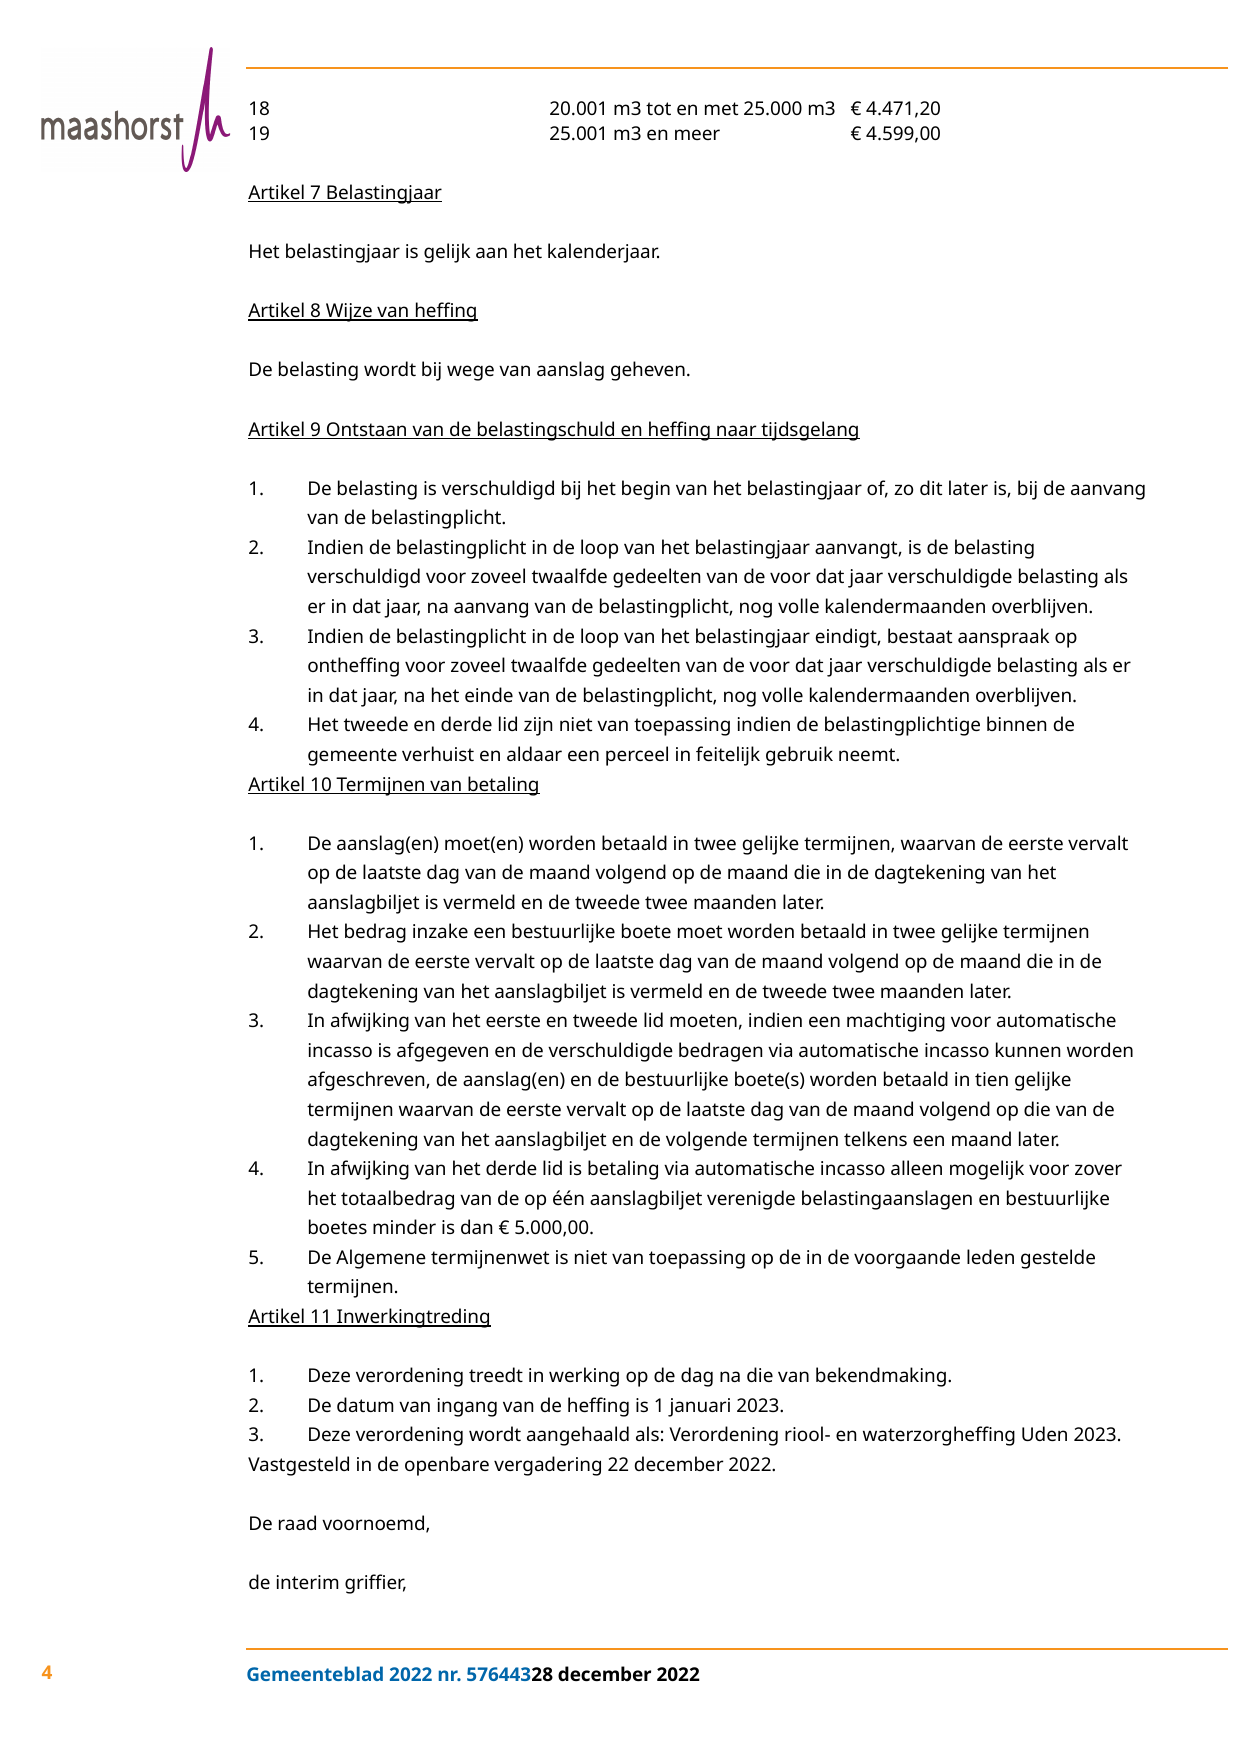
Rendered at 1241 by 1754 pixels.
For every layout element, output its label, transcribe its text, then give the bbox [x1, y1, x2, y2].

table_cell 19 [248, 121, 549, 146]
text de interim griffier, [248, 1569, 1152, 1595]
list De Algemene termijnenwet is niet van toepassing op de in de voorgaande leden gestelde termijnen. [248, 1244, 1152, 1299]
table_cell 18 [248, 95, 549, 121]
picture [41, 47, 231, 172]
text Vastgesteld in de openbare vergadering 22 december 2022. [248, 1451, 1152, 1477]
list In afwijking van het eerste en tweede lid moeten, indien een machtiging voor automatische incasso is afgegeven en de verschuldigde bedragen via automatische incasso kunnen worden afgeschreven, de aanslag(en) en de bestuurlijke boete(s) worden betaald in tien gelijke termijnen waarvan de eerste vervalt op de laatste dag van de maand volgend op die van de dagtekening van het aanslagbiljet en de volgende termijnen telkens een maand later. [248, 1007, 1152, 1151]
table_cell € 4.471,20 [850, 95, 1152, 121]
list Indien de belastingplicht in de loop van het belastingjaar aanvangt, is de belasting verschuldigd voor zoveel twaalfde gedeelten van de voor dat jaar verschuldigde belasting als er in dat jaar, na aanvang van de belastingplicht, nog volle kalendermaanden overblijven. [248, 534, 1152, 619]
list Deze verordening treedt in werking op de dag na die van bekendmaking. [248, 1362, 1152, 1388]
list In afwijking van het derde lid is betaling via automatische incasso alleen mogelijk voor zover het totaalbedrag van de op één aanslagbiljet verenigde belastingaanslagen en bestuurlijke boetes minder is dan € 5.000,00. [248, 1155, 1152, 1240]
list Indien de belastingplicht in de loop van het belastingjaar eindigt, bestaat aanspraak op ontheffing voor zoveel twaalfde gedeelten van de voor dat jaar verschuldigde belasting als er in dat jaar, na het einde van de belastingplicht, nog volle kalendermaanden overblijven. [248, 623, 1152, 708]
text De raad voornoemd, [248, 1510, 1152, 1536]
list De datum van ingang van de heffing is 1 januari 2023. [248, 1392, 1152, 1418]
text Artikel 11 Inwerkingtreding [248, 1303, 1152, 1329]
text Artikel 8 Wijze van heffing [248, 297, 1152, 323]
table_cell 20.001 m3 tot en met 25.000 m3 [549, 95, 850, 121]
text Het belastingjaar is gelijk aan het kalenderjaar. [248, 238, 1152, 264]
text Artikel 10 Termijnen van betaling [248, 771, 1152, 796]
text Artikel 7 Belastingjaar [248, 179, 1152, 205]
list Deze verordening wordt aangehaald als: Verordening riool- en waterzorgheffing Uden 2023. [248, 1422, 1152, 1447]
table_cell 25.001 m3 en meer [549, 121, 850, 146]
table_cell € 4.599,00 [850, 121, 1152, 146]
list De aanslag(en) moet(en) worden betaald in twee gelijke termijnen, waarvan de eerste vervalt op de laatste dag van de maand volgend op de maand die in de dagtekening van het aanslagbiljet is vermeld en de tweede twee maanden later. [248, 830, 1152, 915]
list Het tweede en derde lid zijn niet van toepassing indien de belastingplichtige binnen de gemeente verhuist en aldaar een perceel in feitelijk gebruik neemt. [248, 712, 1152, 767]
list Het bedrag inzake een bestuurlijke boete moet worden betaald in twee gelijke termijnen waarvan de eerste vervalt op de laatste dag van de maand volgend op de maand die in de dagtekening van het aanslagbiljet is vermeld en de tweede twee maanden later. [248, 919, 1152, 1003]
list De belasting is verschuldigd bij het begin van het belastingjaar of, zo dit later is, bij de aanvang van de belastingplicht. [248, 475, 1152, 530]
text Artikel 9 Ontstaan van de belastingschuld en heffing naar tijdsgelang [248, 416, 1152, 441]
text De belasting wordt bij wege van aanslag geheven. [248, 357, 1152, 382]
